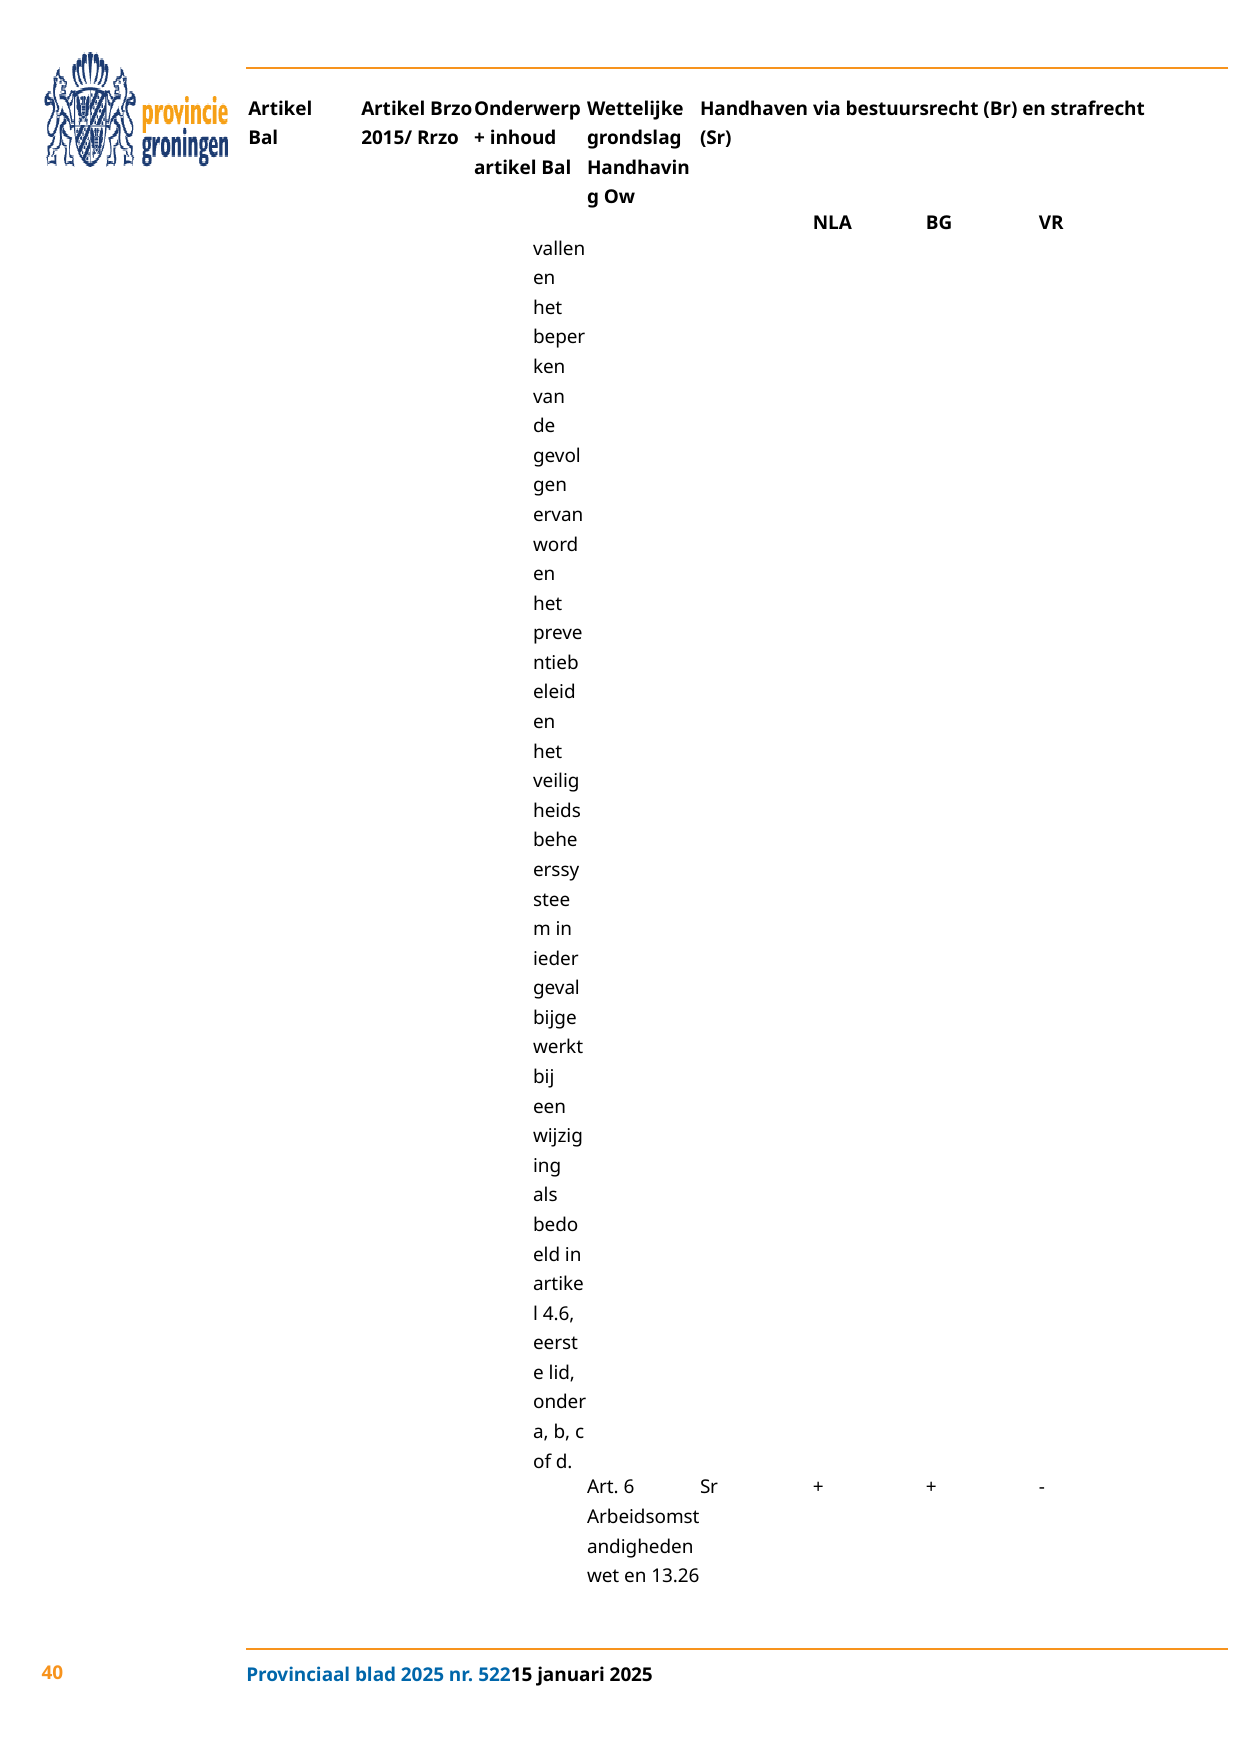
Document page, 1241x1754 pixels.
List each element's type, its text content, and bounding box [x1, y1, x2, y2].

table_cell [926, 235, 1038, 1474]
table_cell [474, 209, 587, 235]
picture [41, 47, 231, 172]
table_cell [361, 1474, 474, 1588]
table_cell [813, 235, 926, 1474]
table_cell [587, 209, 700, 235]
table_header Handhaven via bestuursrecht (Br) en strafrecht (Sr) [700, 95, 1152, 209]
table_cell Art. 6 Arbeidsomstandighedenwet en 13.26 [587, 1474, 700, 1588]
table_cell [248, 235, 361, 1474]
table_cell vallen en het beperken van de gevolgen ervan worden het preventiebeleid en het veiligheidsbeheerssysteem in ieder geval bijgewerkt bij een wijziging als bedoeld in artikel 4.6, eerste lid, onder a, b, c of d. [474, 235, 587, 1474]
table_cell Sr [700, 1474, 813, 1588]
table_cell - [1039, 235, 1152, 1474]
table_cell + [813, 1474, 926, 1588]
table_cell - [1039, 1474, 1152, 1588]
table_header Artikel Bal [248, 95, 361, 209]
table_cell BG [926, 209, 1038, 235]
table_cell [248, 209, 361, 235]
table_cell + [926, 1474, 1038, 1588]
table_cell [587, 235, 700, 1474]
table_cell NLA [813, 209, 926, 235]
table_cell [248, 1474, 361, 1588]
table_cell VR [1039, 209, 1152, 235]
table_cell [474, 1474, 587, 1588]
table_cell [700, 209, 813, 235]
table_header Wettelijke grondslag Handhaving Ow [587, 95, 700, 209]
table_header Onderwerp + inhoud artikel Bal [474, 95, 587, 209]
table_cell [361, 235, 474, 1474]
table_cell [361, 209, 474, 235]
table_header Artikel Brzo 2015/ Rrzo [361, 95, 474, 209]
table_cell [700, 235, 813, 1474]
